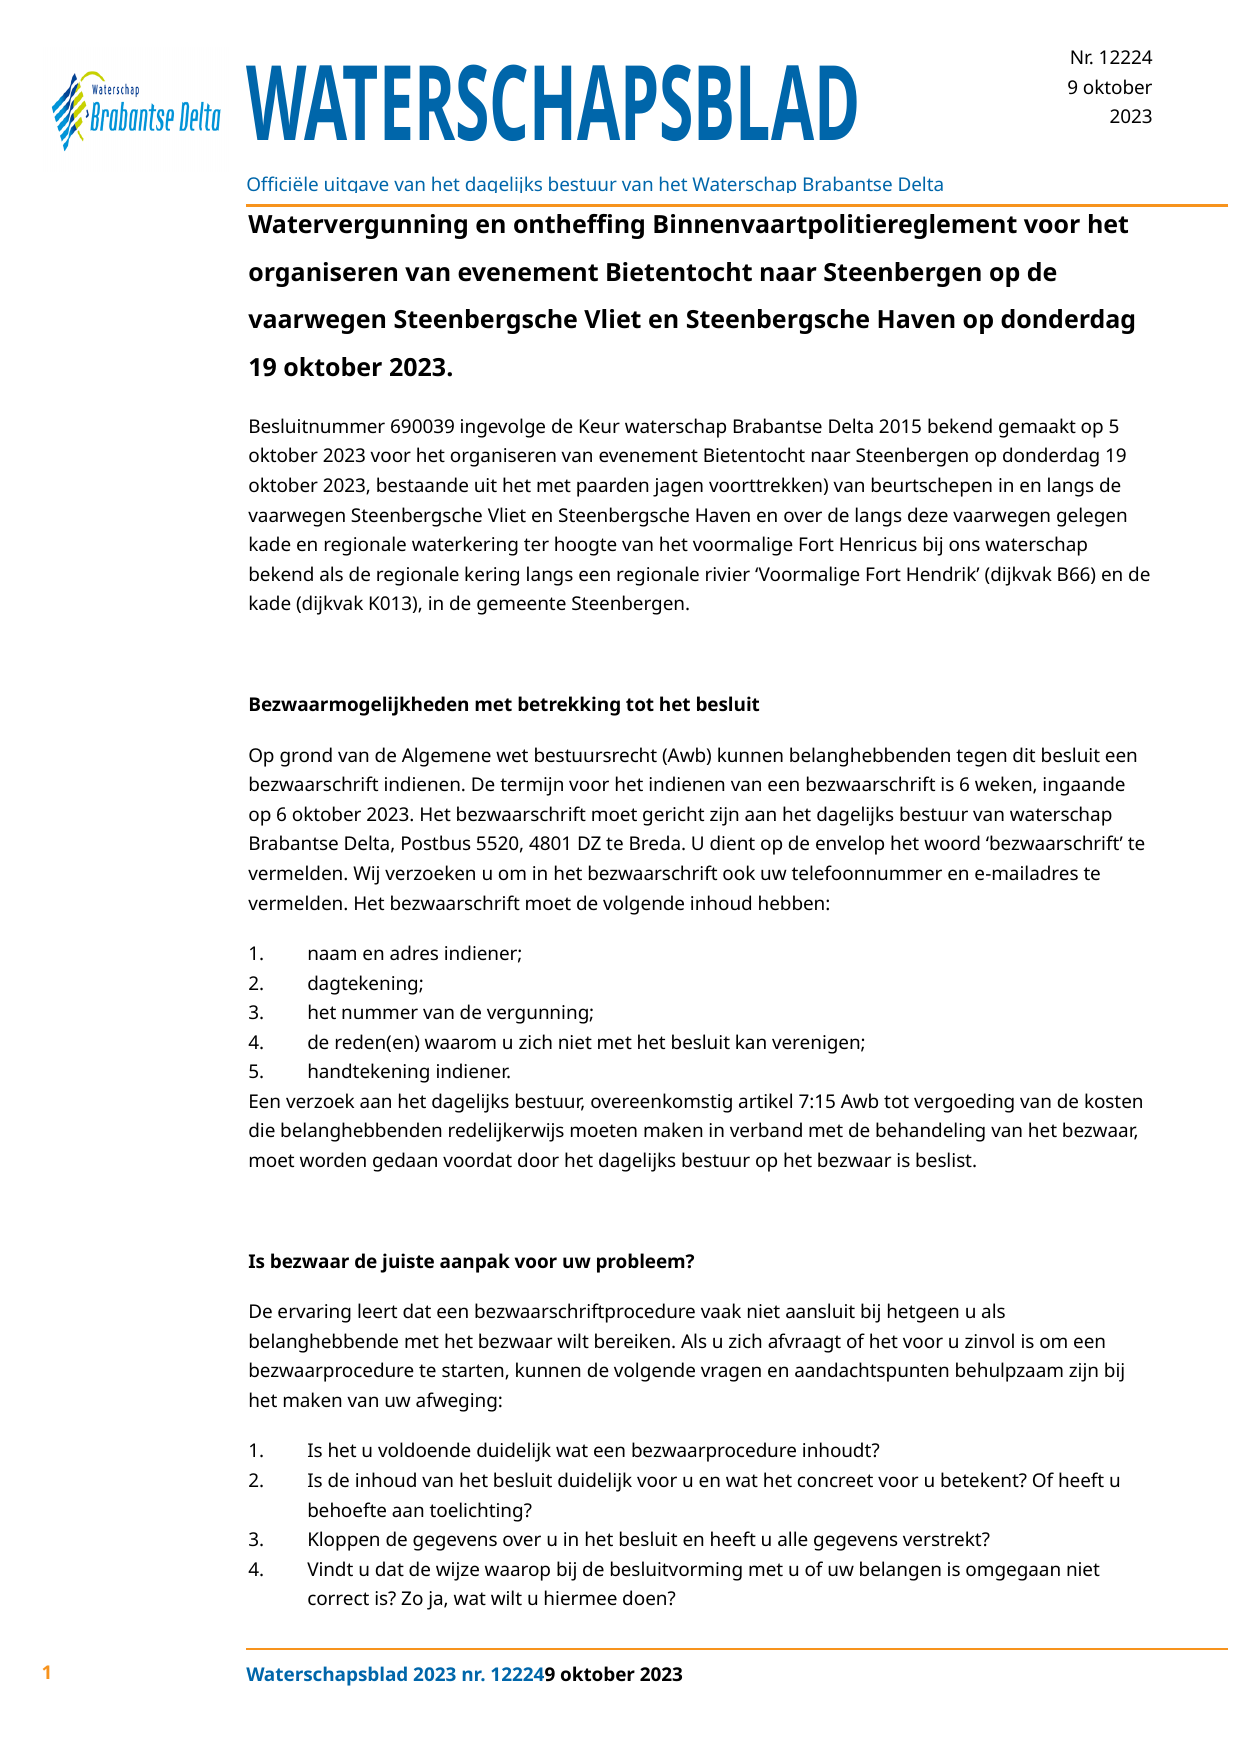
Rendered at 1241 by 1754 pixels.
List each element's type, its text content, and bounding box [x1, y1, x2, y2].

text Besluitnummer 690039 ingevolge de Keur waterschap Brabantse Delta 2015 bekend gemaakt op 5 oktober 2023 voor het organiseren van evenement Bietentocht naar Steenbergen op donderdag 19 oktober 2023, bestaande uit het met paarden jagen voorttrekken) van beurtschepen in en langs de vaarwegen Steenbergsche Vliet en Steenbergsche Haven en over de langs deze vaarwegen gelegen kade en regionale waterkering ter hoogte van het voormalige Fort Henricus bij ons waterschap bekend als de regionale kering langs een regionale rivier ‘Voormalige Fort Hendrik’ (dijkvak B66) en de kade (dijkvak K013), in de gemeente Steenbergen. [248, 413, 1152, 616]
list handtekening indiener. [248, 1058, 1152, 1084]
text Bezwaarmogelijkheden met betrekking tot het besluit [248, 691, 1152, 717]
text Is bezwaar de juiste aanpak voor uw probleem? [248, 1248, 1152, 1274]
picture [41, 47, 231, 172]
list Kloppen de gegevens over u in het besluit en heeft u alle gegevens verstrekt? [248, 1526, 1152, 1552]
list het nummer van de vergunning; [248, 999, 1152, 1025]
list de reden(en) waarom u zich niet met het besluit kan verenigen; [248, 1029, 1152, 1055]
list dagtekening; [248, 970, 1152, 996]
list Is het u voldoende duidelijk wat een bezwaarprocedure inhoudt? [248, 1438, 1152, 1463]
list naam en adres indiener; [248, 940, 1152, 966]
text Een verzoek aan het dagelijks bestuur, overeenkomstig artikel 7:15 Awb tot vergoeding van de kosten die belanghebbenden redelijkerwijs moeten maken in verband met de behandeling van het bezwaar, moet worden gedaan voordat door het dagelijks bestuur op het bezwaar is beslist. [248, 1088, 1152, 1173]
list Is de inhoud van het besluit duidelijk voor u en wat het concreet voor u betekent? Of heeft u behoefte aan toelichting? [248, 1467, 1152, 1523]
text Op grond van de Algemene wet bestuursrecht (Awb) kunnen belanghebbenden tegen dit besluit een bezwaarschrift indienen. De termijn voor het indienen van een bezwaarschrift is 6 weken, ingaande op 6 oktober 2023. Het bezwaarschrift moet gericht zijn aan het dagelijks bestuur van waterschap Brabantse Delta, Postbus 5520, 4801 DZ te Breda. U dient op de envelop het woord ‘bezwaarschrift’ te vermelden. Wij verzoeken u om in het bezwaarschrift ook uw telefoonnummer en e‑mailadres te vermelden. Het bezwaarschrift moet de volgende inhoud hebben: [248, 742, 1152, 916]
list Vindt u dat de wijze waarop bij de besluitvorming met u of uw belangen is omgegaan niet correct is? Zo ja, wat wilt u hiermee doen? [248, 1556, 1152, 1611]
text De ervaring leert dat een bezwaarschriftprocedure vaak niet aansluit bij hetgeen u als belanghebbende met het bezwaar wilt bereiken. Als u zich afvraagt of het voor u zinvol is om een bezwaarprocedure te starten, kunnen de volgende vragen en aandachtspunten behulpzaam zijn bij het maken van uw afweging: [248, 1298, 1152, 1413]
text Watervergunning en ontheffing Binnenvaartpolitiereglement voor het organiseren van evenement Bietentocht naar Steenbergen op de vaarwegen Steenbergsche Vliet en Steenbergsche Haven op donderdag 19 oktober 2023. [248, 207, 1152, 384]
